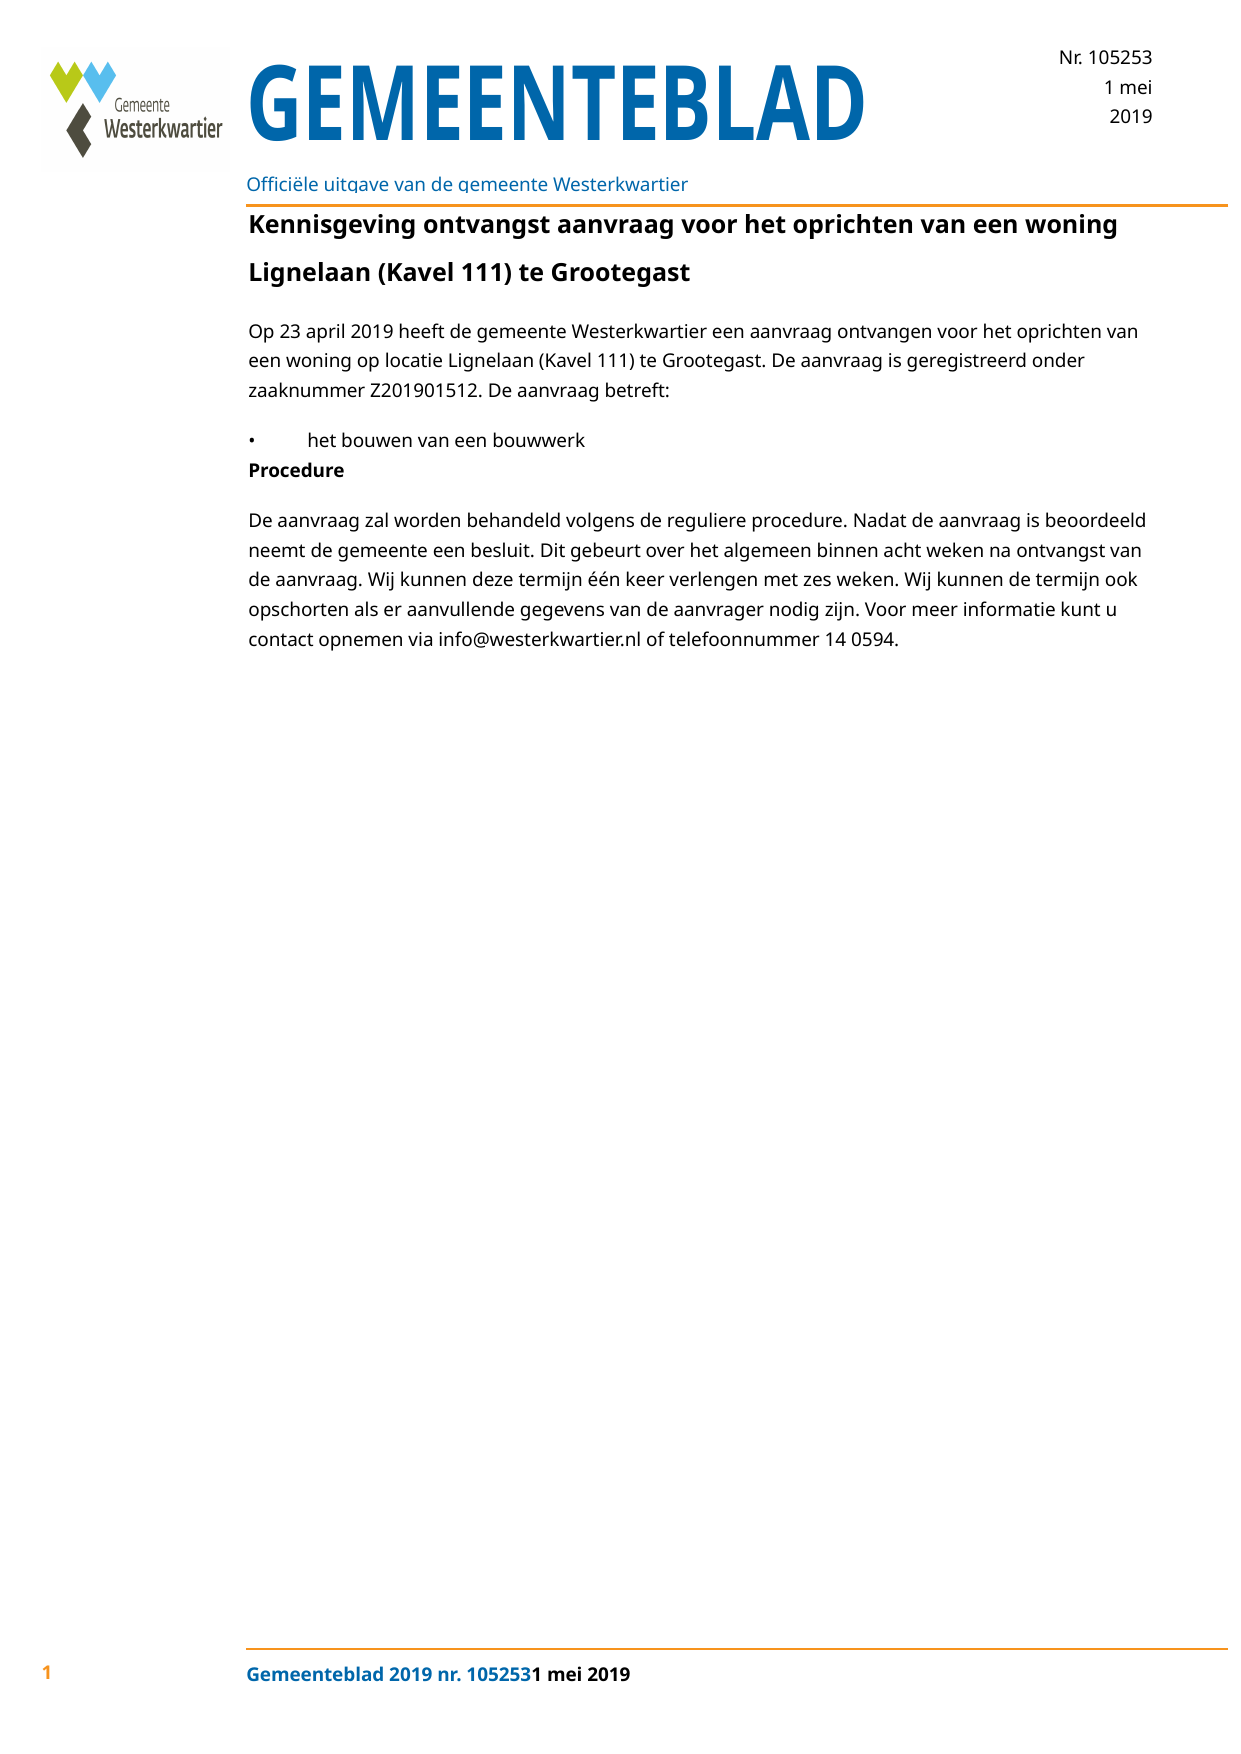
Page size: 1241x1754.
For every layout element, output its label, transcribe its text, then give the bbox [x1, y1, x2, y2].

text Procedure [248, 457, 1152, 483]
picture [41, 47, 231, 172]
text Op 23 april 2019 heeft de gemeente Westerkwartier een aanvraag ontvangen voor het oprichten van een woning op locatie Lignelaan (Kavel 111) te Grootegast. De aanvraag is geregistreerd onder zaaknummer Z201901512. De aanvraag betreft: [248, 318, 1152, 403]
text Kennisgeving ontvangst aanvraag voor het oprichten van een woning Lignelaan (Kavel 111) te Grootegast [248, 207, 1152, 288]
text De aanvraag zal worden behandeld volgens de reguliere procedure. Nadat de aanvraag is beoordeeld neemt de gemeente een besluit. Dit gebeurt over het algemeen binnen acht weken na ontvangst van de aanvraag. Wij kunnen deze termijn één keer verlengen met zes weken. Wij kunnen de termijn ook opschorten als er aanvullende gegevens van de aanvrager nodig zijn. Voor meer informatie kunt u contact opnemen via info@westerkwartier.nl of telefoonnummer 14 0594. [248, 507, 1152, 652]
list het bouwen van een bouwwerk [248, 427, 1152, 453]
